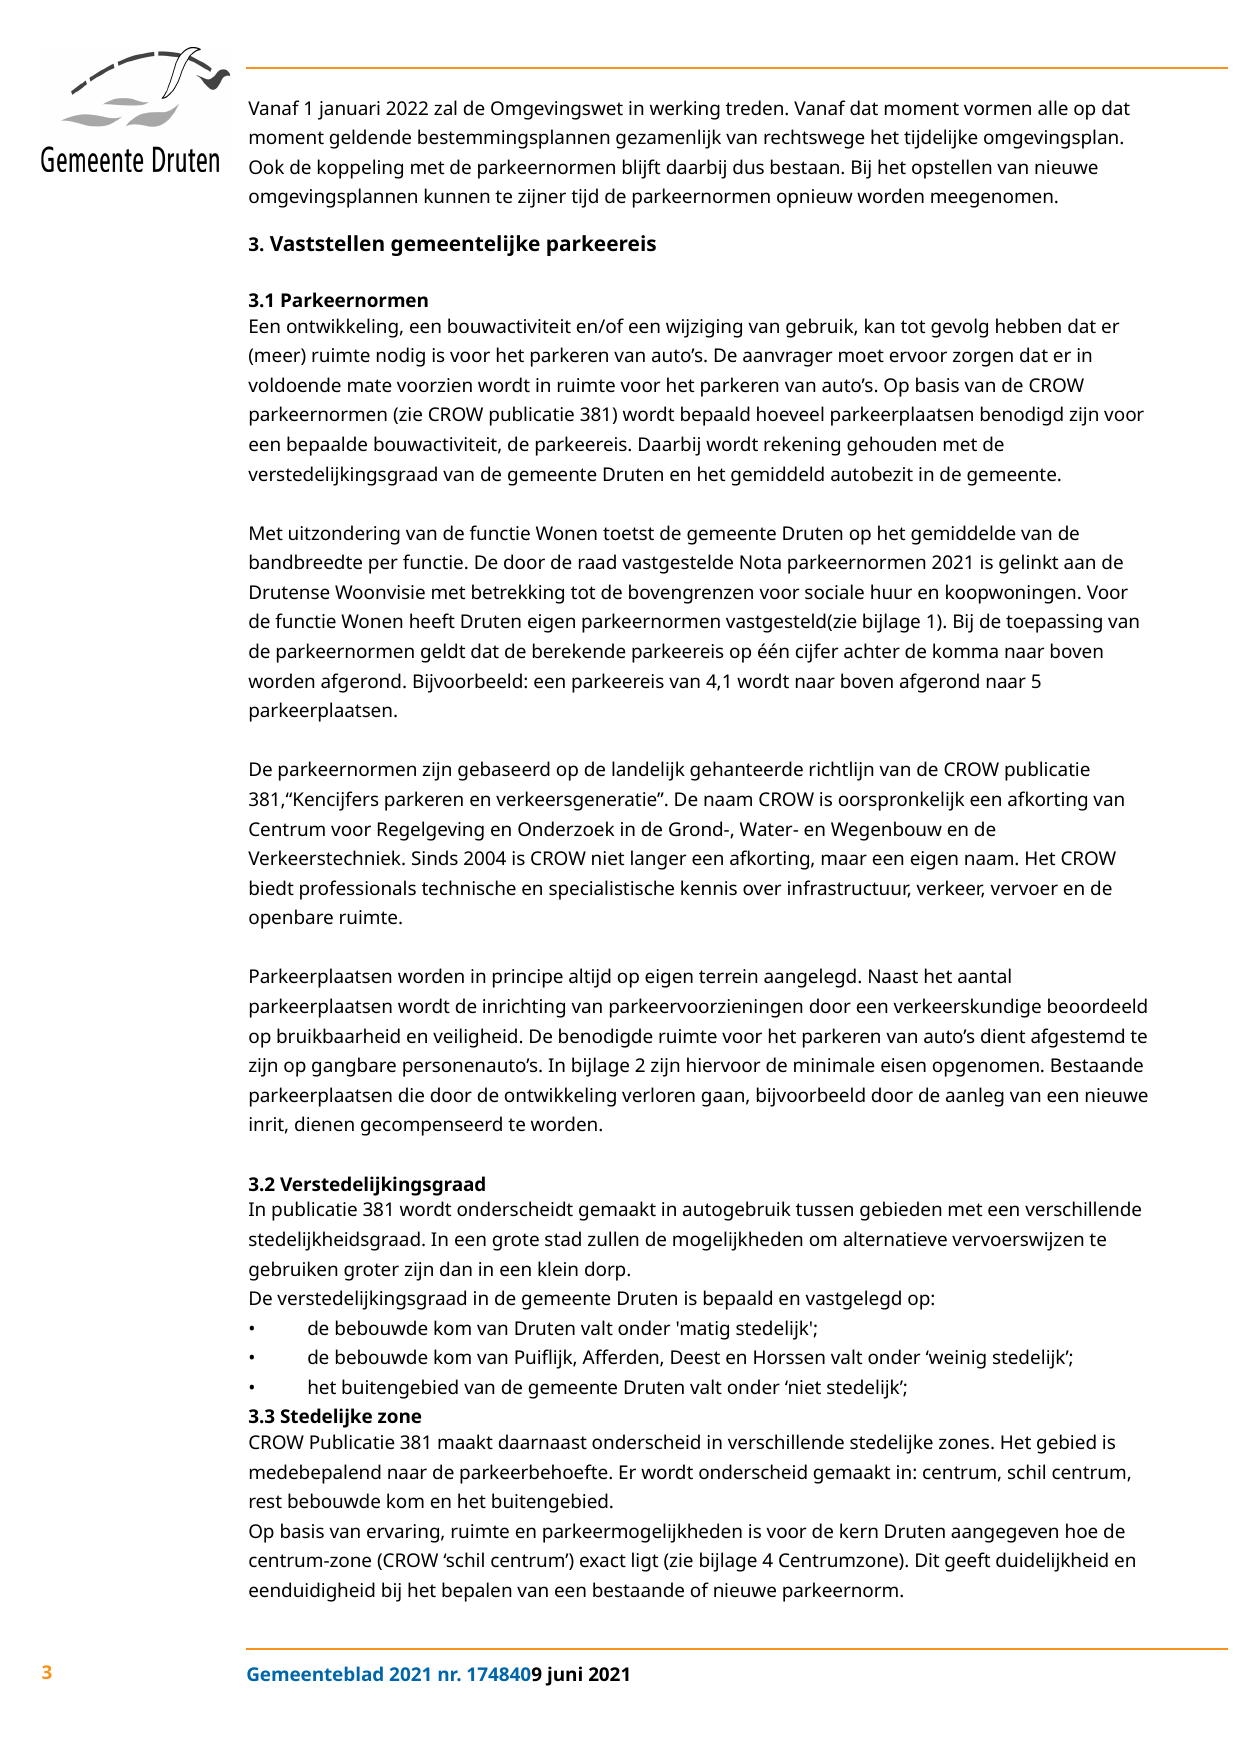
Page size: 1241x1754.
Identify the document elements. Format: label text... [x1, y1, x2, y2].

text Op basis van ervaring, ruimte en parkeermogelijkheden is voor de kern Druten aangegeven hoe de centrum-zone (CROW ‘schil centrum’) exact ligt (zie bijlage 4 Centrumzone). Dit geeft duidelijkheid en eenduidigheid bij het bepalen van een bestaande of nieuwe parkeernorm. [248, 1518, 1152, 1603]
text 3.2 Verstedelijkingsgraad [248, 1171, 1152, 1197]
picture [41, 47, 231, 172]
text Met uitzondering van de functie Wonen toetst de gemeente Druten op het gemiddelde van de bandbreedte per functie. De door de raad vastgestelde Nota parkeernormen 2021 is gelinkt aan de Drutense Woonvisie met betrekking tot de bovengrenzen voor sociale huur en koopwoningen. Voor de functie Wonen heeft Druten eigen parkeernormen vastgesteld(zie bijlage 1). Bij de toepassing van de parkeernormen geldt dat de berekende parkeereis op één cijfer achter de komma naar boven worden afgerond. Bijvoorbeeld: een parkeereis van 4,1 wordt naar boven afgerond naar 5 parkeerplaatsen. [248, 520, 1152, 723]
list het buitengebied van de gemeente Druten valt onder ‘niet stedelijk’; [248, 1374, 1152, 1400]
list de bebouwde kom van Druten valt onder 'matig stedelijk'; [248, 1315, 1152, 1341]
text In publicatie 381 wordt onderscheidt gemaakt in autogebruik tussen gebieden met een verschillende stedelijkheidsgraad. In een grote stad zullen de mogelijkheden om alternatieve vervoerswijzen te gebruiken groter zijn dan in een klein dorp. [248, 1197, 1152, 1281]
text 3. Vaststellen gemeentelijke parkeereis [248, 229, 1152, 258]
text De parkeernormen zijn gebaseerd op de landelijk gehanteerde richtlijn van de CROW publicatie 381,“Kencijfers parkeren en verkeersgeneratie”. De naam CROW is oorspronkelijk een afkorting van Centrum voor Regelgeving en Onderzoek in de Grond-, Water- en Wegenbouw en de Verkeerstechniek. Sinds 2004 is CROW niet langer een afkorting, maar een eigen naam. Het CROW biedt professionals technische en specialistische kennis over infrastructuur, verkeer, vervoer en de openbare ruimte. [248, 757, 1152, 930]
text De verstedelijkingsgraad in de gemeente Druten is bepaald en vastgelegd op: [248, 1285, 1152, 1311]
list de bebouwde kom van Puiflijk, Afferden, Deest en Horssen valt onder ‘weinig stedelijk’; [248, 1344, 1152, 1370]
text 3.1 Parkeernormen [248, 287, 1152, 313]
text Parkeerplaatsen worden in principe altijd op eigen terrein aangelegd. Naast het aantal parkeerplaatsen wordt de inrichting van parkeervoorzieningen door een verkeerskundige beoordeeld op bruikbaarheid en veiligheid. De benodigde ruimte voor het parkeren van auto’s dient afgestemd te zijn op gangbare personenauto’s. In bijlage 2 zijn hiervoor de minimale eisen opgenomen. Bestaande parkeerplaatsen die door de ontwikkeling verloren gaan, bijvoorbeeld door de aanleg van een nieuwe inrit, dienen gecompenseerd te worden. [248, 964, 1152, 1137]
text CROW Publicatie 381 maakt daarnaast onderscheid in verschillende stedelijke zones. Het gebied is medebepalend naar de parkeerbehoefte. Er wordt onderscheid gemaakt in: centrum, schil centrum, rest bebouwde kom en het buitengebied. [248, 1429, 1152, 1514]
text Vanaf 1 januari 2022 zal de Omgevingswet in werking treden. Vanaf dat moment vormen alle op dat moment geldende bestemmingsplannen gezamenlijk van rechtswege het tijdelijke omgevingsplan. Ook de koppeling met de parkeernormen blijft daarbij dus bestaan. Bij het opstellen van nieuwe omgevingsplannen kunnen te zijner tijd de parkeernormen opnieuw worden meegenomen. [248, 95, 1152, 209]
text Een ontwikkeling, een bouwactiviteit en/of een wijziging van gebruik, kan tot gevolg hebben dat er (meer) ruimte nodig is voor het parkeren van auto’s. De aanvrager moet ervoor zorgen dat er in voldoende mate voorzien wordt in ruimte voor het parkeren van auto’s. Op basis van de CROW parkeernormen (zie CROW publicatie 381) wordt bepaald hoeveel parkeerplaatsen benodigd zijn voor een bepaalde bouwactiviteit, de parkeereis. Daarbij wordt rekening gehouden met de verstedelijkingsgraad van de gemeente Druten en het gemiddeld autobezit in de gemeente. [248, 313, 1152, 487]
text 3.3 Stedelijke zone [248, 1404, 1152, 1429]
